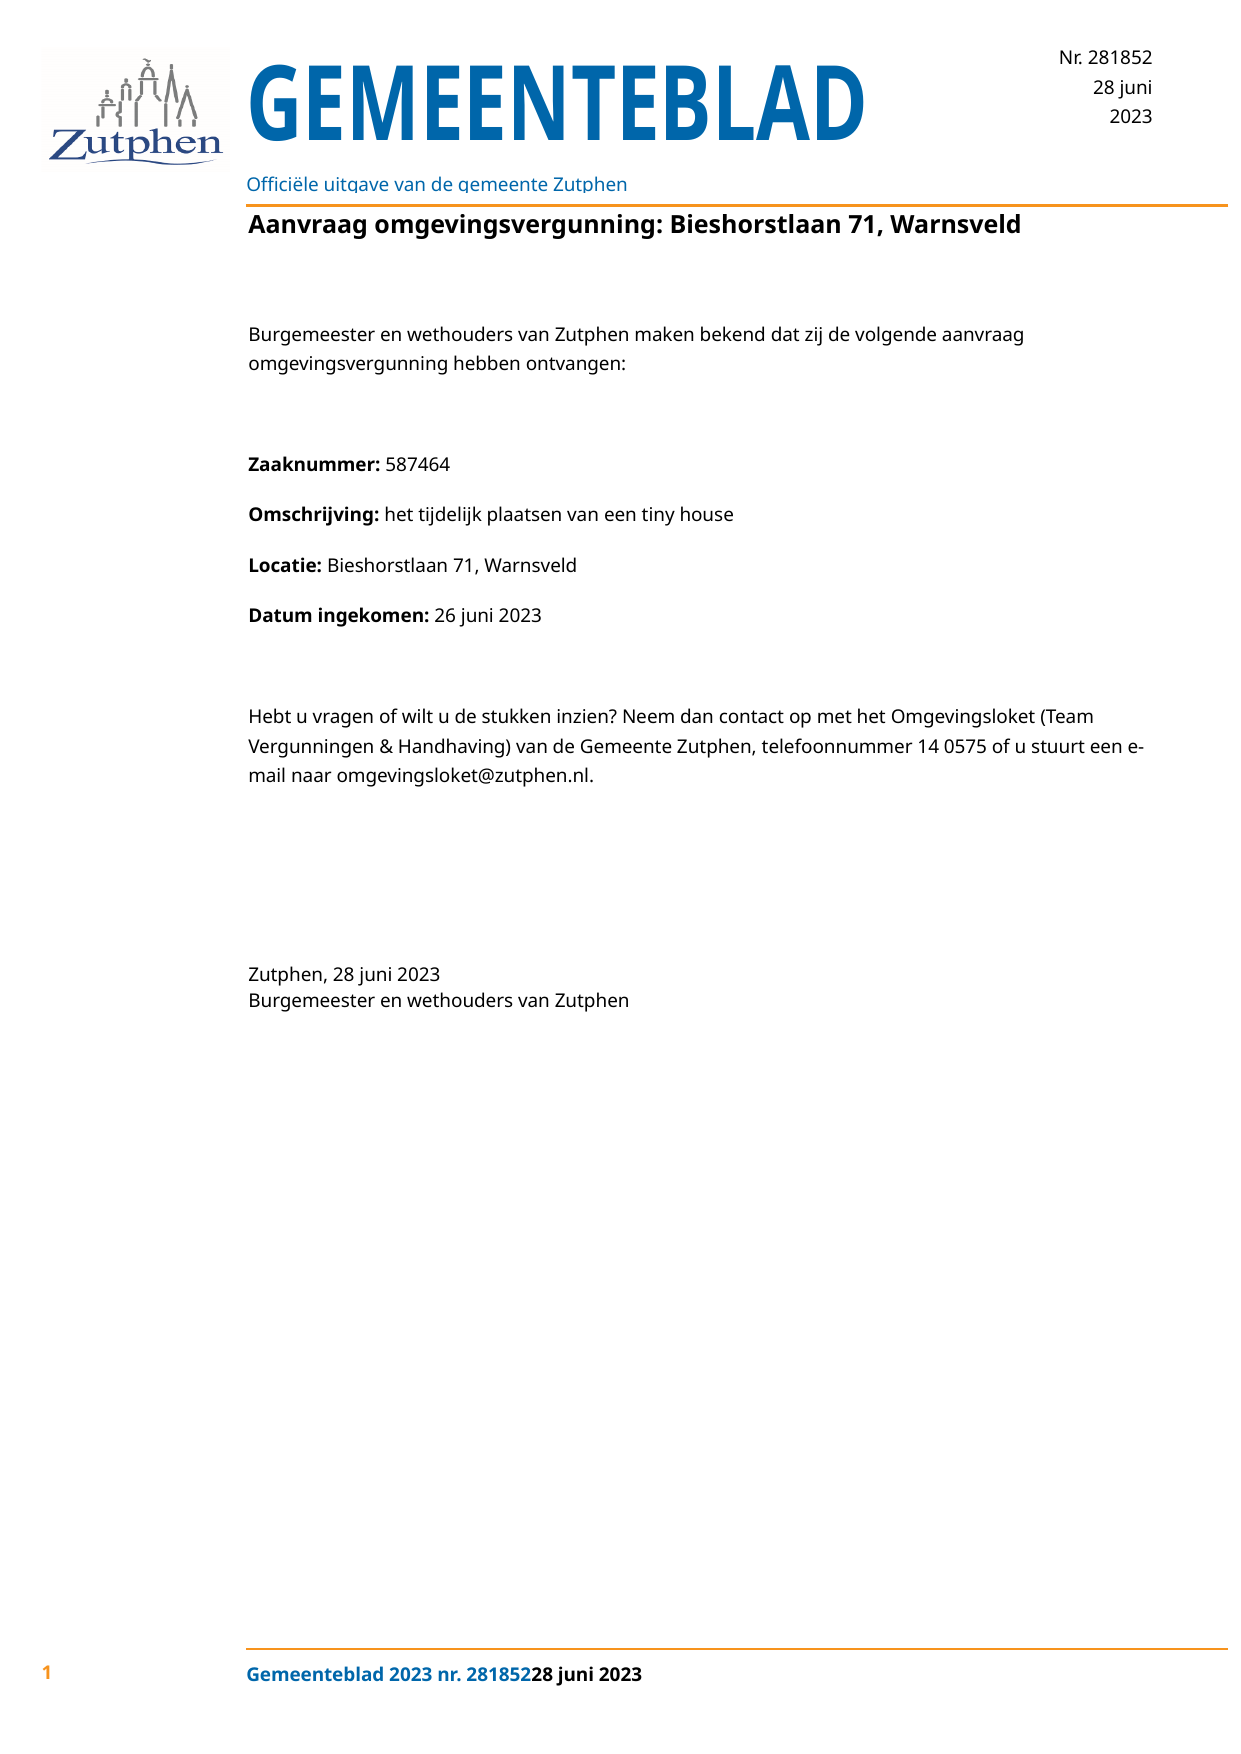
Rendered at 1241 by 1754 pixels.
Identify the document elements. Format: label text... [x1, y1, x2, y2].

text Locatie: Bieshorstlaan 71, Warnsveld [248, 552, 1152, 578]
text Zutphen, 28 juni 2023 [248, 961, 1152, 987]
text Omschrijving: het tijdelijk plaatsen van een tiny house [248, 502, 1152, 527]
text Hebt u vragen of wilt u de stukken inzien? Neem dan contact op met het Omgevingsloket (Team Vergunningen & Handhaving) van de Gemeente Zutphen, telefoonnummer 14 0575 of u stuurt een e-mail naar omgevingsloket@zutphen.nl. [248, 703, 1152, 788]
text Zaaknummer: 587464 [248, 451, 1152, 477]
text Aanvraag omgevingsvergunning: Bieshorstlaan 71, Warnsveld [248, 207, 1152, 241]
picture [41, 47, 231, 172]
text Datum ingekomen: 26 juni 2023 [248, 602, 1152, 628]
text Burgemeester en wethouders van Zutphen maken bekend dat zij de volgende aanvraag omgevingsvergunning hebben ontvangen: [248, 321, 1152, 376]
text Burgemeester en wethouders van Zutphen [248, 987, 1152, 1013]
